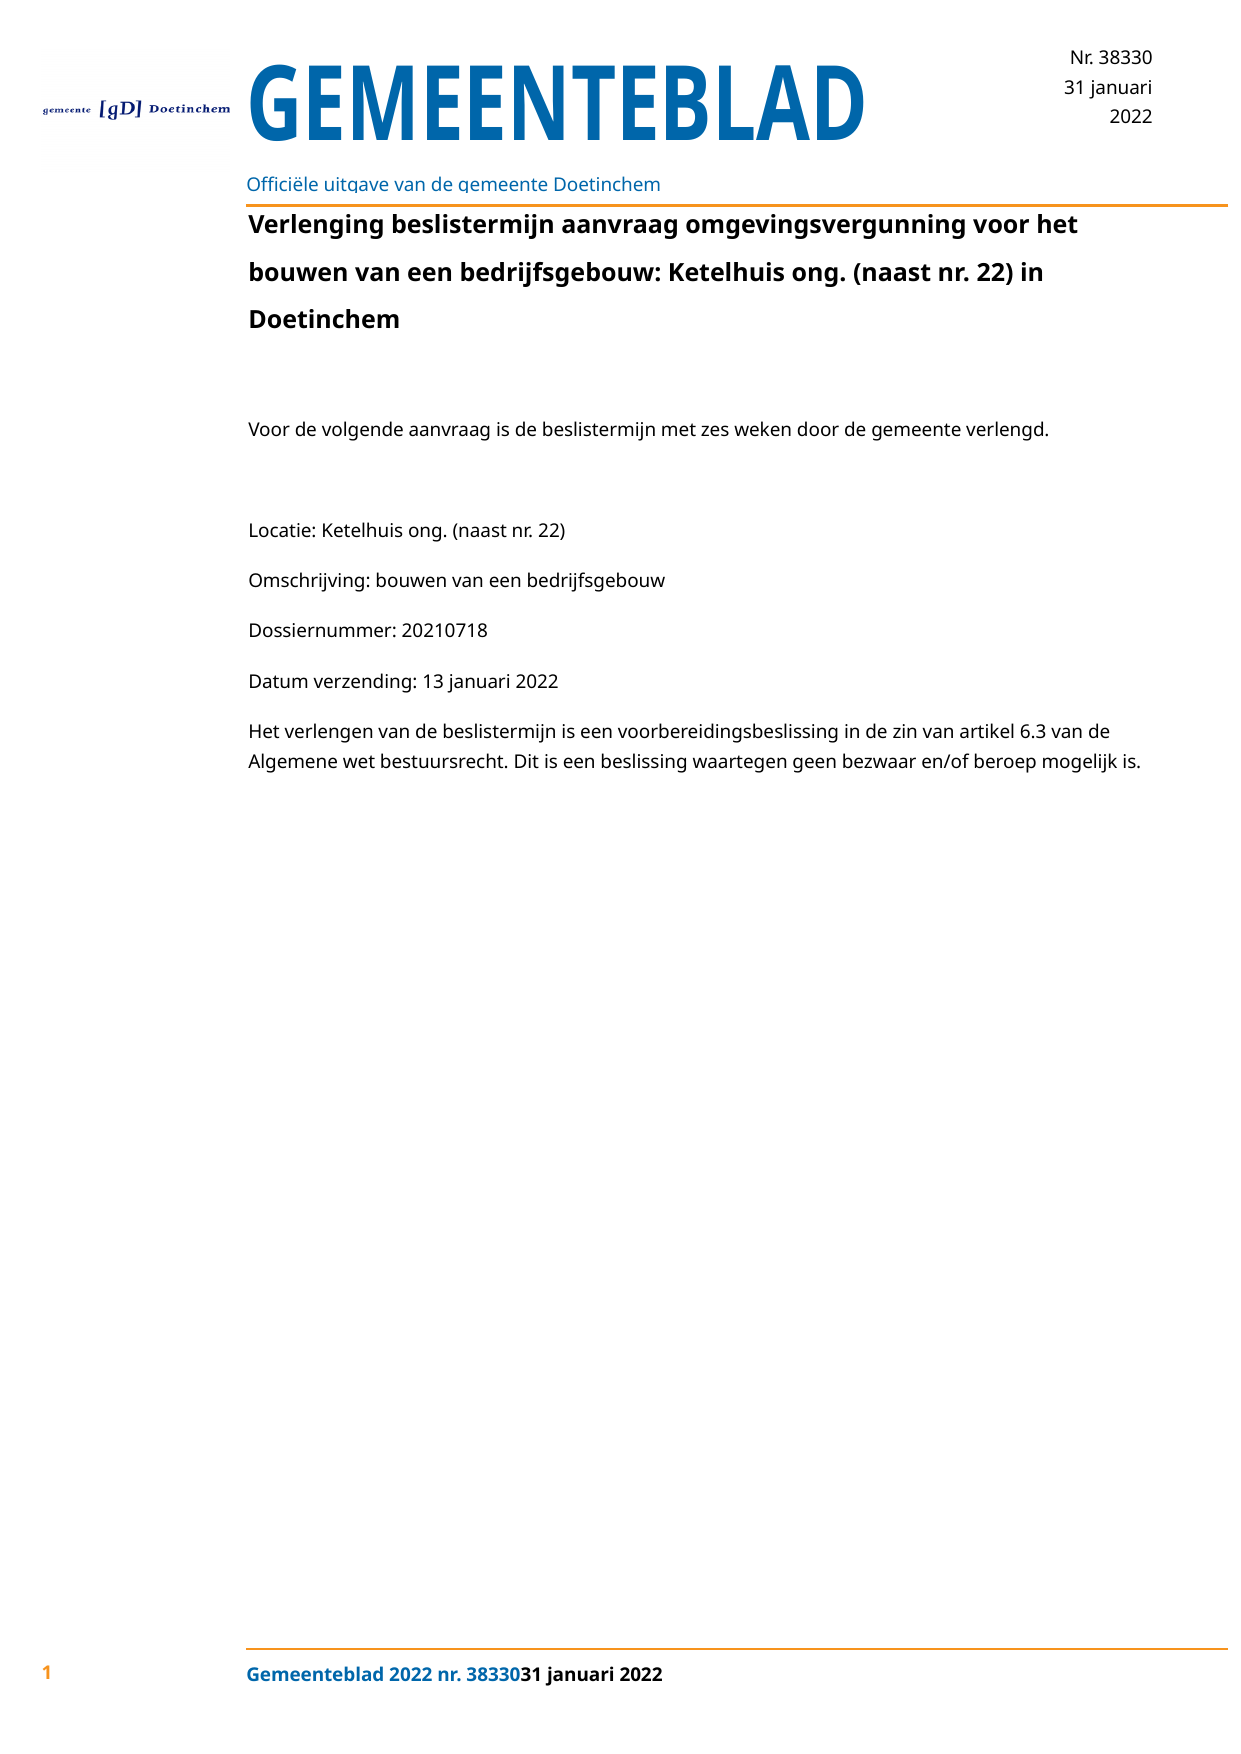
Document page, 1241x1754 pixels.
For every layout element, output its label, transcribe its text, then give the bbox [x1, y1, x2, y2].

text Locatie: Ketelhuis ong. (naast nr. 22) [248, 517, 1152, 542]
picture [41, 47, 231, 172]
text Dossiernummer: 20210718 [248, 618, 1152, 643]
text Omschrijving: bouwen van een bedrijfsgebouw [248, 567, 1152, 593]
text Voor de volgende aanvraag is de beslistermijn met zes weken door de gemeente verlengd. [248, 416, 1152, 442]
text Datum verzending: 13 januari 2022 [248, 668, 1152, 694]
text Het verlengen van de beslistermijn is een voorbereidingsbeslissing in de zin van artikel 6.3 van de Algemene wet bestuursrecht. Dit is een beslissing waartegen geen bezwaar en/of beroep mogelijk is. [248, 718, 1152, 774]
text Verlenging beslistermijn aanvraag omgevingsvergunning voor het bouwen van een bedrijfsgebouw: Ketelhuis ong. (naast nr. 22) in Doetinchem [248, 207, 1152, 336]
